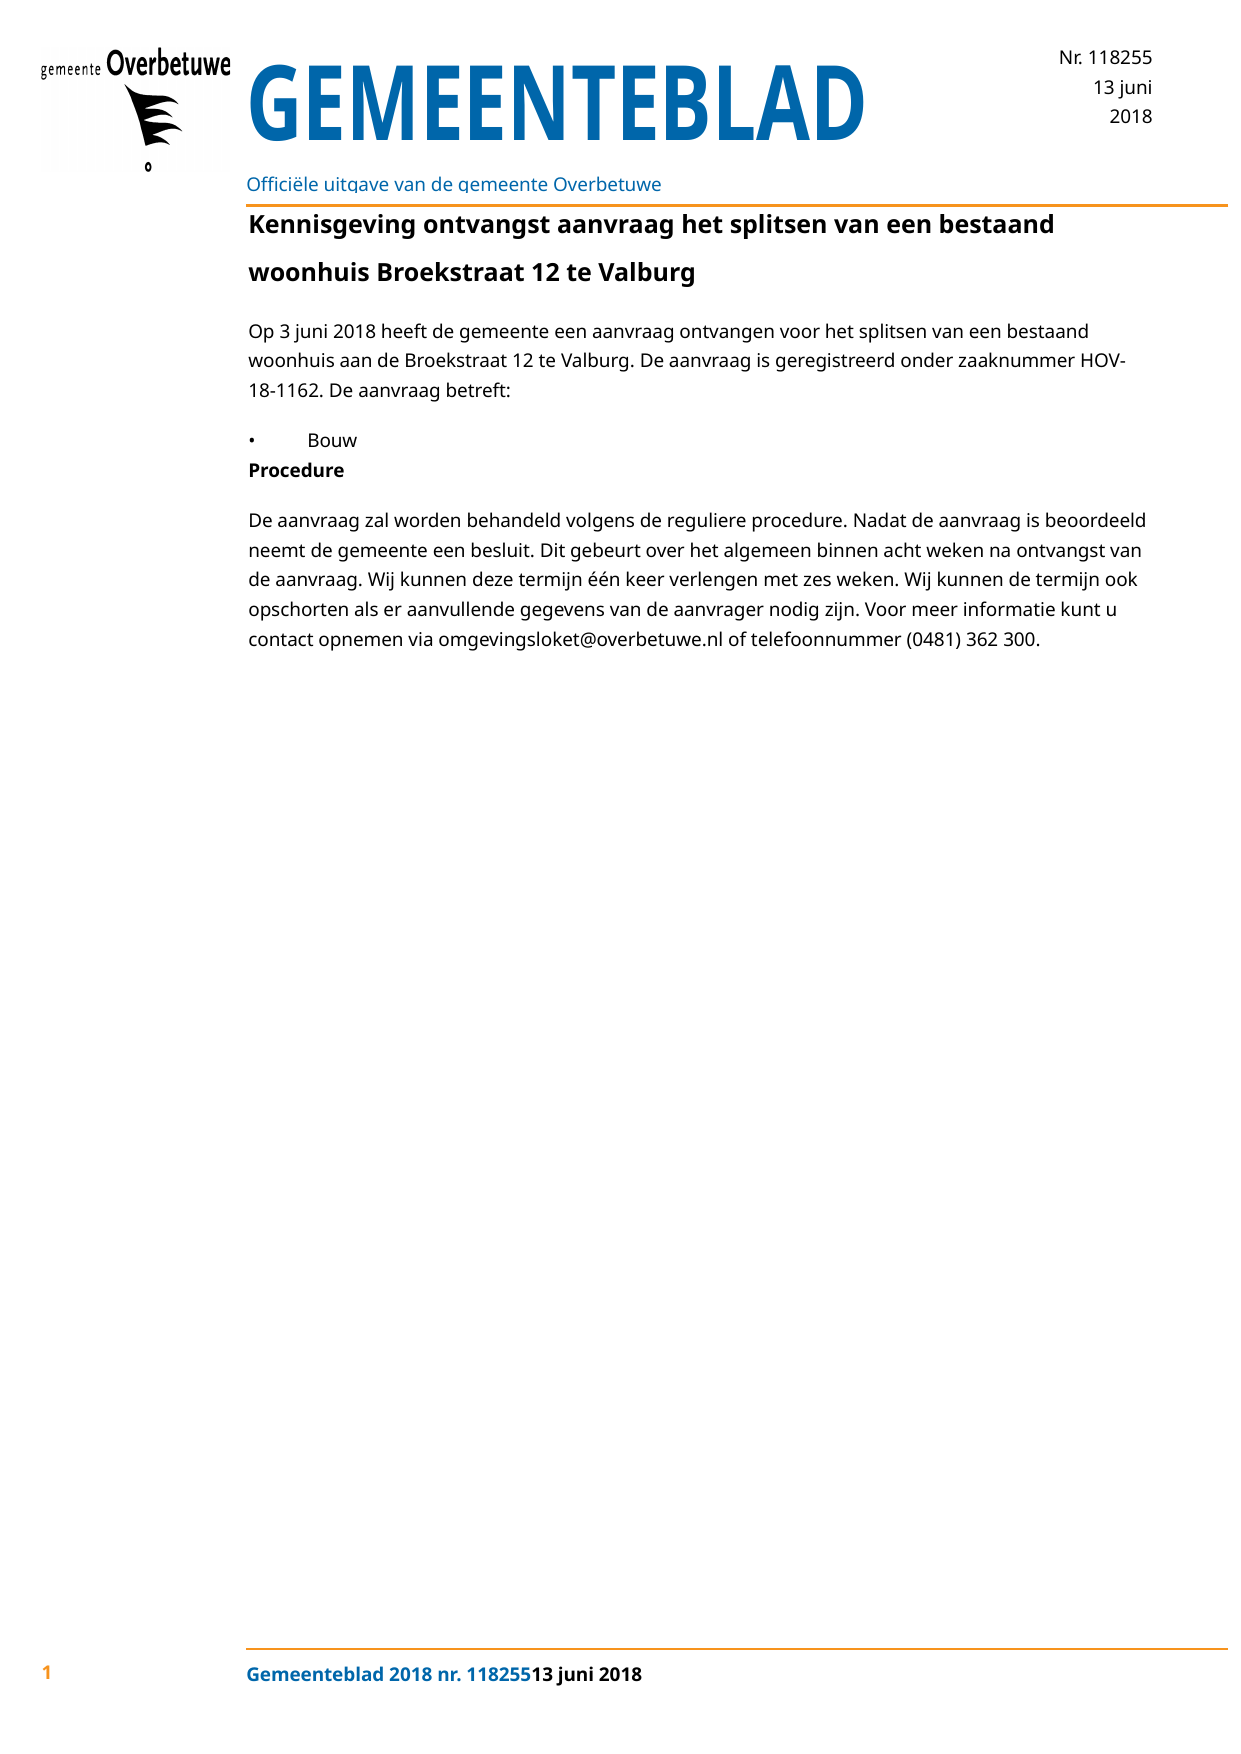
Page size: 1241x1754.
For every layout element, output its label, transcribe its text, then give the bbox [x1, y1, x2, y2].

text Procedure [248, 457, 1152, 483]
picture [41, 47, 231, 172]
list Bouw [248, 427, 1152, 453]
text Op 3 juni 2018 heeft de gemeente een aanvraag ontvangen voor het splitsen van een bestaand woonhuis aan de Broekstraat 12 te Valburg. De aanvraag is geregistreerd onder zaaknummer HOV-18-1162. De aanvraag betreft: [248, 318, 1152, 403]
text De aanvraag zal worden behandeld volgens de reguliere procedure. Nadat de aanvraag is beoordeeld neemt de gemeente een besluit. Dit gebeurt over het algemeen binnen acht weken na ontvangst van de aanvraag. Wij kunnen deze termijn één keer verlengen met zes weken. Wij kunnen de termijn ook opschorten als er aanvullende gegevens van de aanvrager nodig zijn. Voor meer informatie kunt u contact opnemen via omgevingsloket@overbetuwe.nl of telefoonnummer (0481) 362 300. [248, 507, 1152, 652]
text Kennisgeving ontvangst aanvraag het splitsen van een bestaand woonhuis Broekstraat 12 te Valburg [248, 207, 1152, 288]
